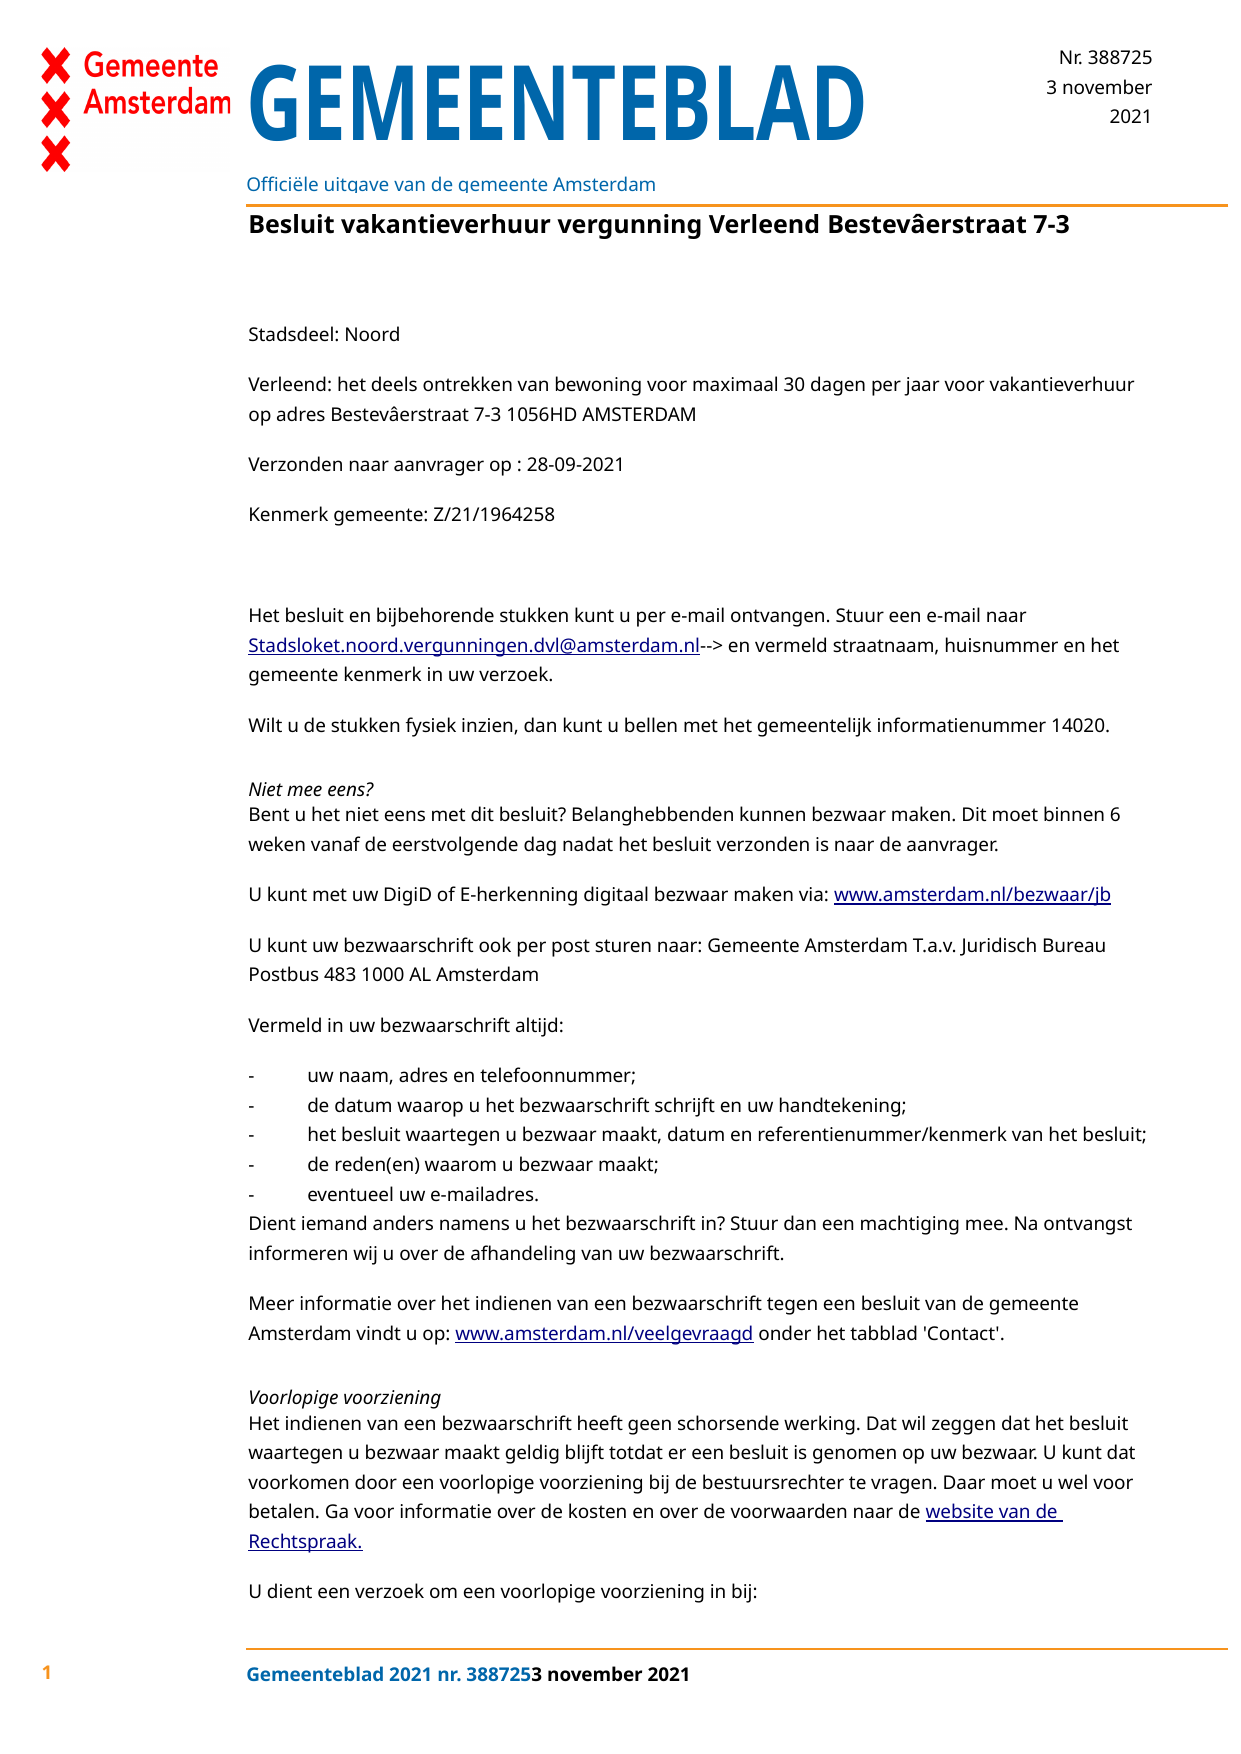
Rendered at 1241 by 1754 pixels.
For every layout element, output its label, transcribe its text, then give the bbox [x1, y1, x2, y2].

text U kunt uw bezwaarschrift ook per post sturen naar: Gemeente Amsterdam T.a.v. Juridisch Bureau Postbus 483 1000 AL Amsterdam [248, 932, 1152, 987]
text Dient iemand anders namens u het bezwaarschrift in? Stuur dan een machtiging mee. Na ontvangst informeren wij u over de afhandeling van uw bezwaarschrift. [248, 1210, 1152, 1266]
list het besluit waartegen u bezwaar maakt, datum en referentienummer/kenmerk van het besluit; [248, 1122, 1152, 1147]
text Wilt u de stukken fysiek inzien, dan kunt u bellen met het gemeentelijk informatienummer 14020. [248, 712, 1152, 738]
list de datum waarop u het bezwaarschrift schrijft en uw handtekening; [248, 1092, 1152, 1118]
text Het besluit en bijbehorende stukken kunt u per e-mail ontvangen. Stuur een e-mail naar Stadsloket.noord.vergunningen.dvl@amsterdam.nl--> en vermeld straatnaam, huisnummer en het gemeente kenmerk in uw verzoek. [248, 602, 1152, 687]
text U dient een verzoek om een voorlopige voorziening in bij: [248, 1578, 1152, 1604]
text Verleend: het deels ontrekken van bewoning voor maximaal 30 dagen per jaar voor vakantieverhuur op adres Bestevâerstraat 7-3 1056HD AMSTERDAM [248, 371, 1152, 426]
list de reden(en) waarom u bezwaar maakt; [248, 1151, 1152, 1177]
list uw naam, adres en telefoonnummer; [248, 1062, 1152, 1088]
text Verzonden naar aanvrager op : 28-09-2021 [248, 451, 1152, 477]
list eventueel uw e-mailadres. [248, 1181, 1152, 1207]
text U kunt met uw DigiD of E-herkenning digitaal bezwaar maken via: www.amsterdam.nl/bezwaar/jb [248, 882, 1152, 907]
text Het indienen van een bezwaarschrift heeft geen schorsende werking. Dat wil zeggen dat het besluit waartegen u bezwaar maakt geldig blijft totdat er een besluit is genomen op uw bezwaar. U kunt dat voorkomen door een voorlopige voorziening bij de bestuursrechter te vragen. Daar moet u wel voor betalen. Ga voor informatie over de kosten en over de voorwaarden naar de website van de Rechtspraak. [248, 1410, 1152, 1554]
text Bent u het niet eens met dit besluit? Belanghebbenden kunnen bezwaar maken. Dit moet binnen 6 weken vanaf de eerstvolgende dag nadat het besluit verzonden is naar de aanvrager. [248, 802, 1152, 857]
text Stadsdeel: Noord [248, 321, 1152, 346]
text Vermeld in uw bezwaarschrift altijd: [248, 1012, 1152, 1038]
picture [41, 47, 231, 172]
text Niet mee eens? [248, 776, 1152, 802]
text Besluit vakantieverhuur vergunning Verleend Bestevâerstraat 7-3 [248, 207, 1152, 241]
text Meer informatie over het indienen van een bezwaarschrift tegen een besluit van de gemeente Amsterdam vindt u op: www.amsterdam.nl/veelgevraagd onder het tabblad 'Contact'. [248, 1290, 1152, 1346]
text Voorlopige voorziening [248, 1384, 1152, 1410]
text Kenmerk gemeente: Z/21/1964258 [248, 502, 1152, 527]
